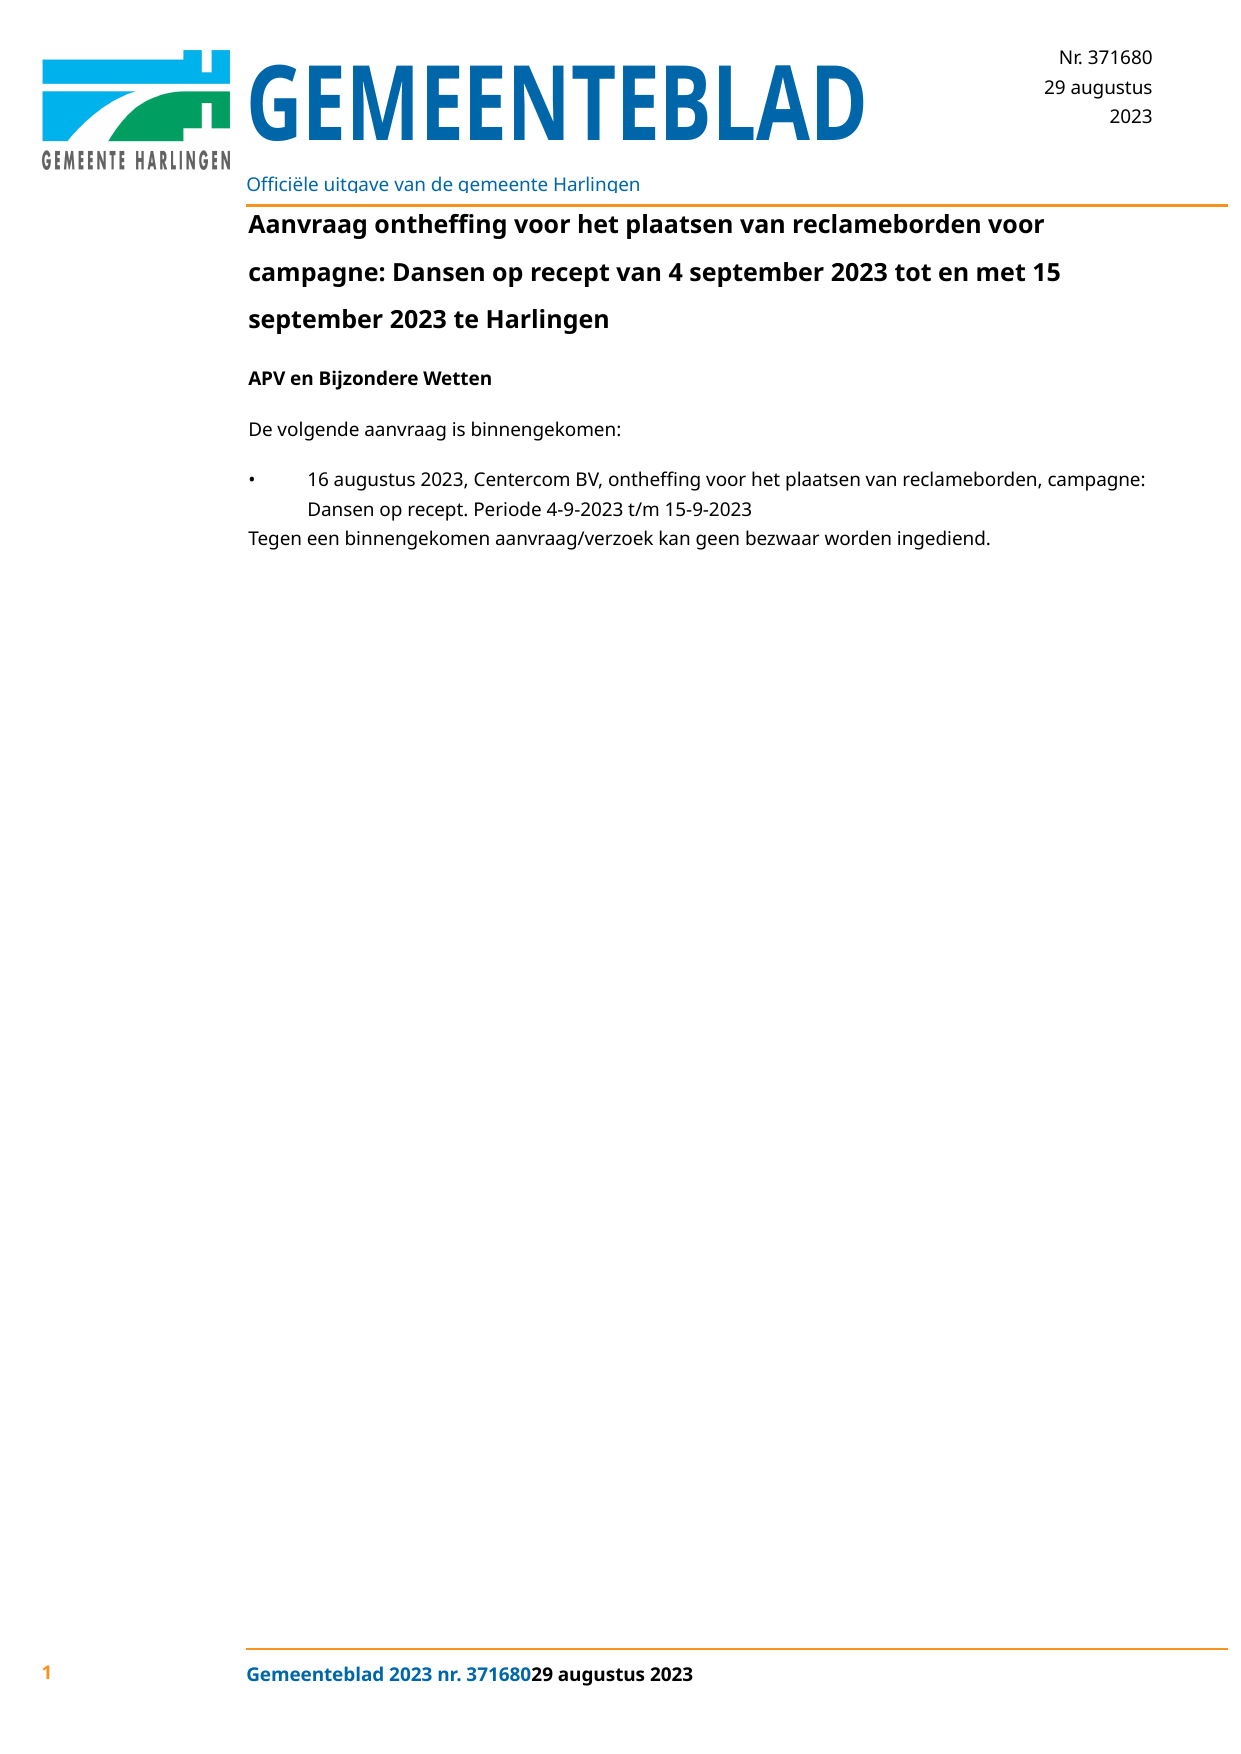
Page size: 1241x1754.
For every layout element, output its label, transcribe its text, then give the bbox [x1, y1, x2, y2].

text Aanvraag ontheffing voor het plaatsen van reclameborden voor campagne: Dansen op recept van 4 september 2023 tot en met 15 september 2023 te Harlingen [248, 207, 1152, 336]
picture [41, 47, 231, 172]
text Tegen een binnengekomen aanvraag/verzoek kan geen bezwaar worden ingediend. [248, 526, 1152, 551]
text De volgende aanvraag is binnengekomen: [248, 416, 1152, 442]
text APV en Bijzondere Wetten [248, 366, 1152, 391]
list 16 augustus 2023, Centercom BV, ontheffing voor het plaatsen van reclameborden, campagne: Dansen op recept. Periode 4-9-2023 t/m 15-9-2023 [248, 466, 1152, 522]
